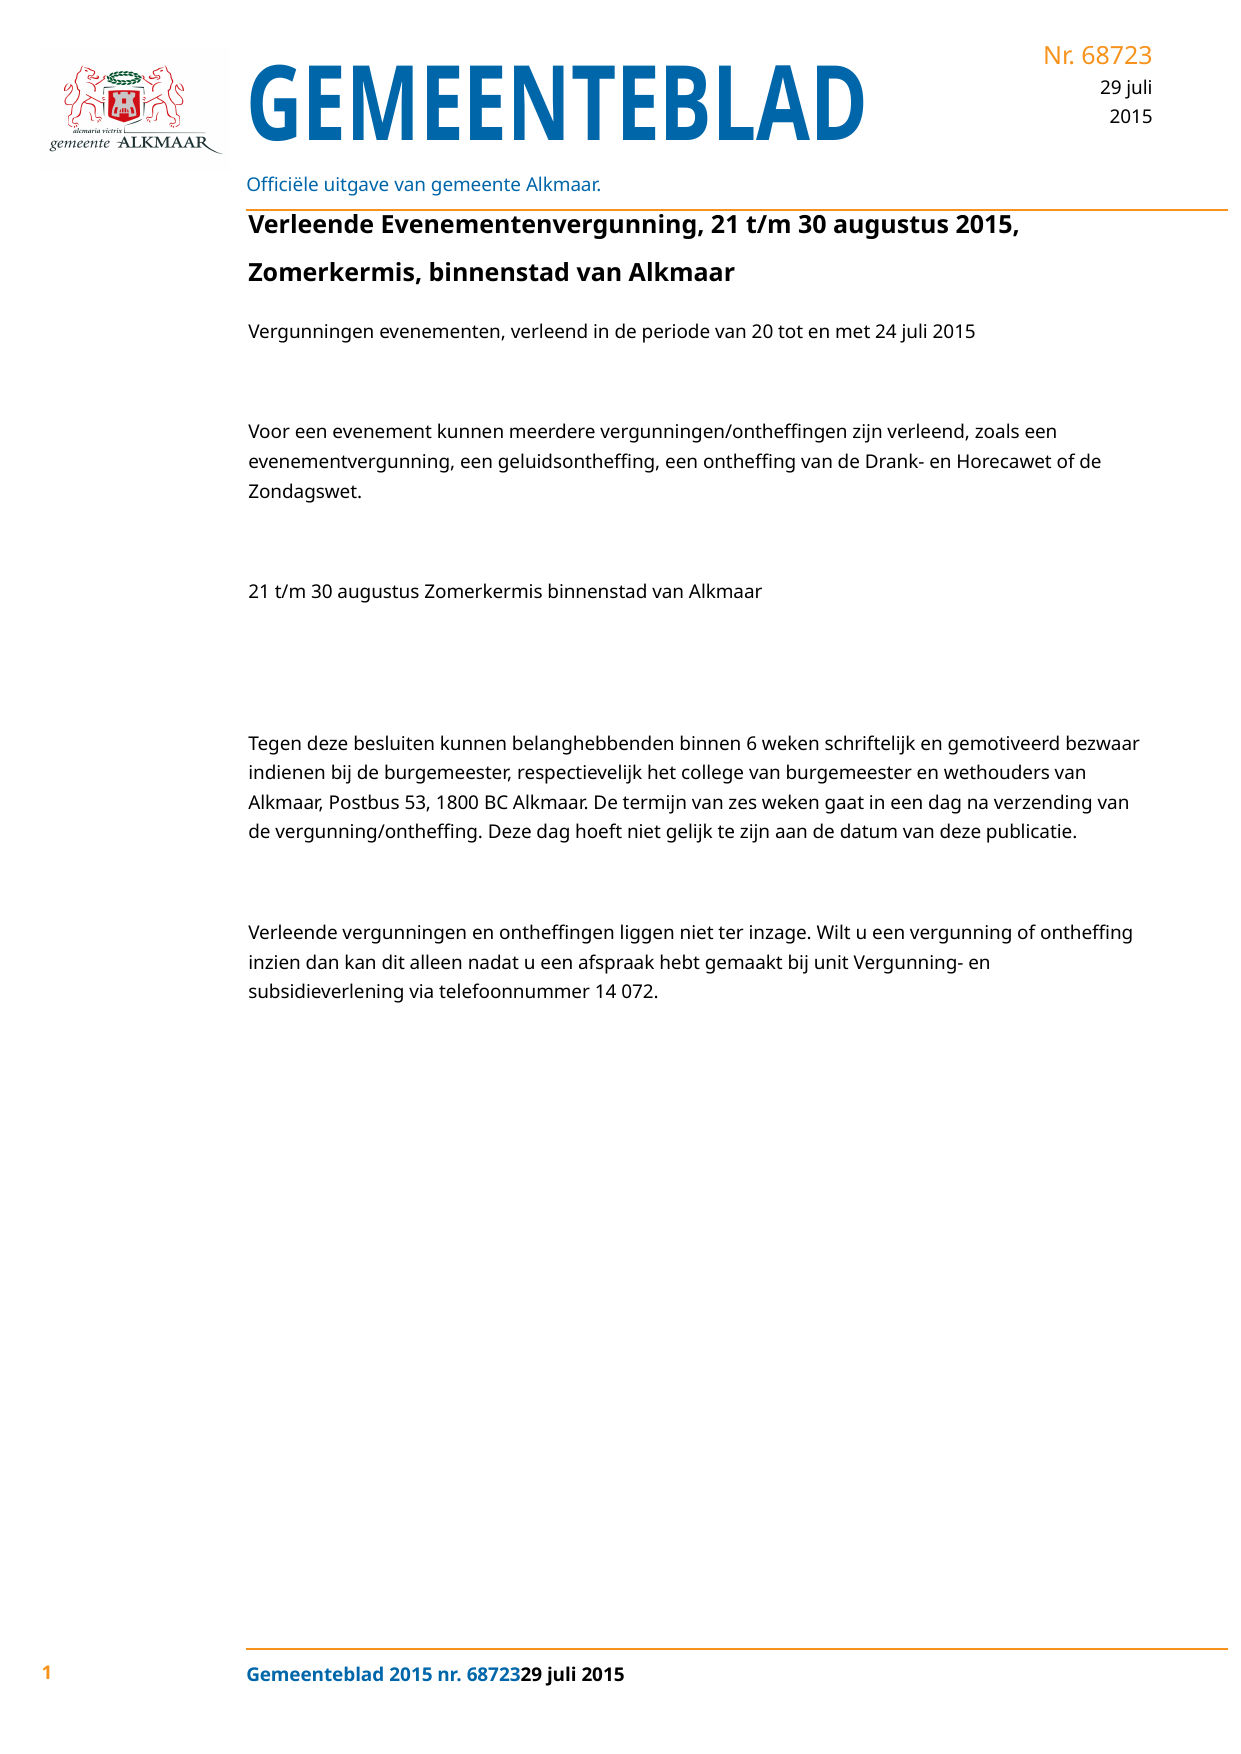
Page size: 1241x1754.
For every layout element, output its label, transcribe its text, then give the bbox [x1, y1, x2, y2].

text Verleende vergunningen en ontheffingen liggen niet ter inzage. Wilt u een vergunning of ontheffing inzien dan kan dit alleen nadat u een afspraak hebt gemaakt bij unit Vergunning- en subsidieverlening via telefoonnummer 14 072. [248, 919, 1152, 1004]
text 21 t/m 30 augustus Zomerkermis binnenstad van Alkmaar [248, 579, 1152, 604]
text Voor een evenement kunnen meerdere vergunningen/ontheffingen zijn verleend, zoals een evenementvergunning, een geluidsontheffing, een ontheffing van de Drank- en Horecawet of de Zondagswet. [248, 419, 1152, 504]
text Vergunningen evenementen, verleend in de periode van 20 tot en met 24 juli 2015 [248, 318, 1152, 344]
text Tegen deze besluiten kunnen belanghebbenden binnen 6 weken schriftelijk en gemotiveerd bezwaar indienen bij de burgemeester, respectievelijk het college van burgemeester en wethouders van Alkmaar, Postbus 53, 1800 BC Alkmaar. De termijn van zes weken gaat in een dag na verzending van de vergunning/ontheffing. Deze dag hoeft niet gelijk te zijn aan de datum van deze publicatie. [248, 730, 1152, 844]
text Verleende Evenementenvergunning, 21 t/m 30 augustus 2015, Zomerkermis, binnenstad van Alkmaar [248, 211, 1152, 288]
picture [41, 47, 231, 172]
